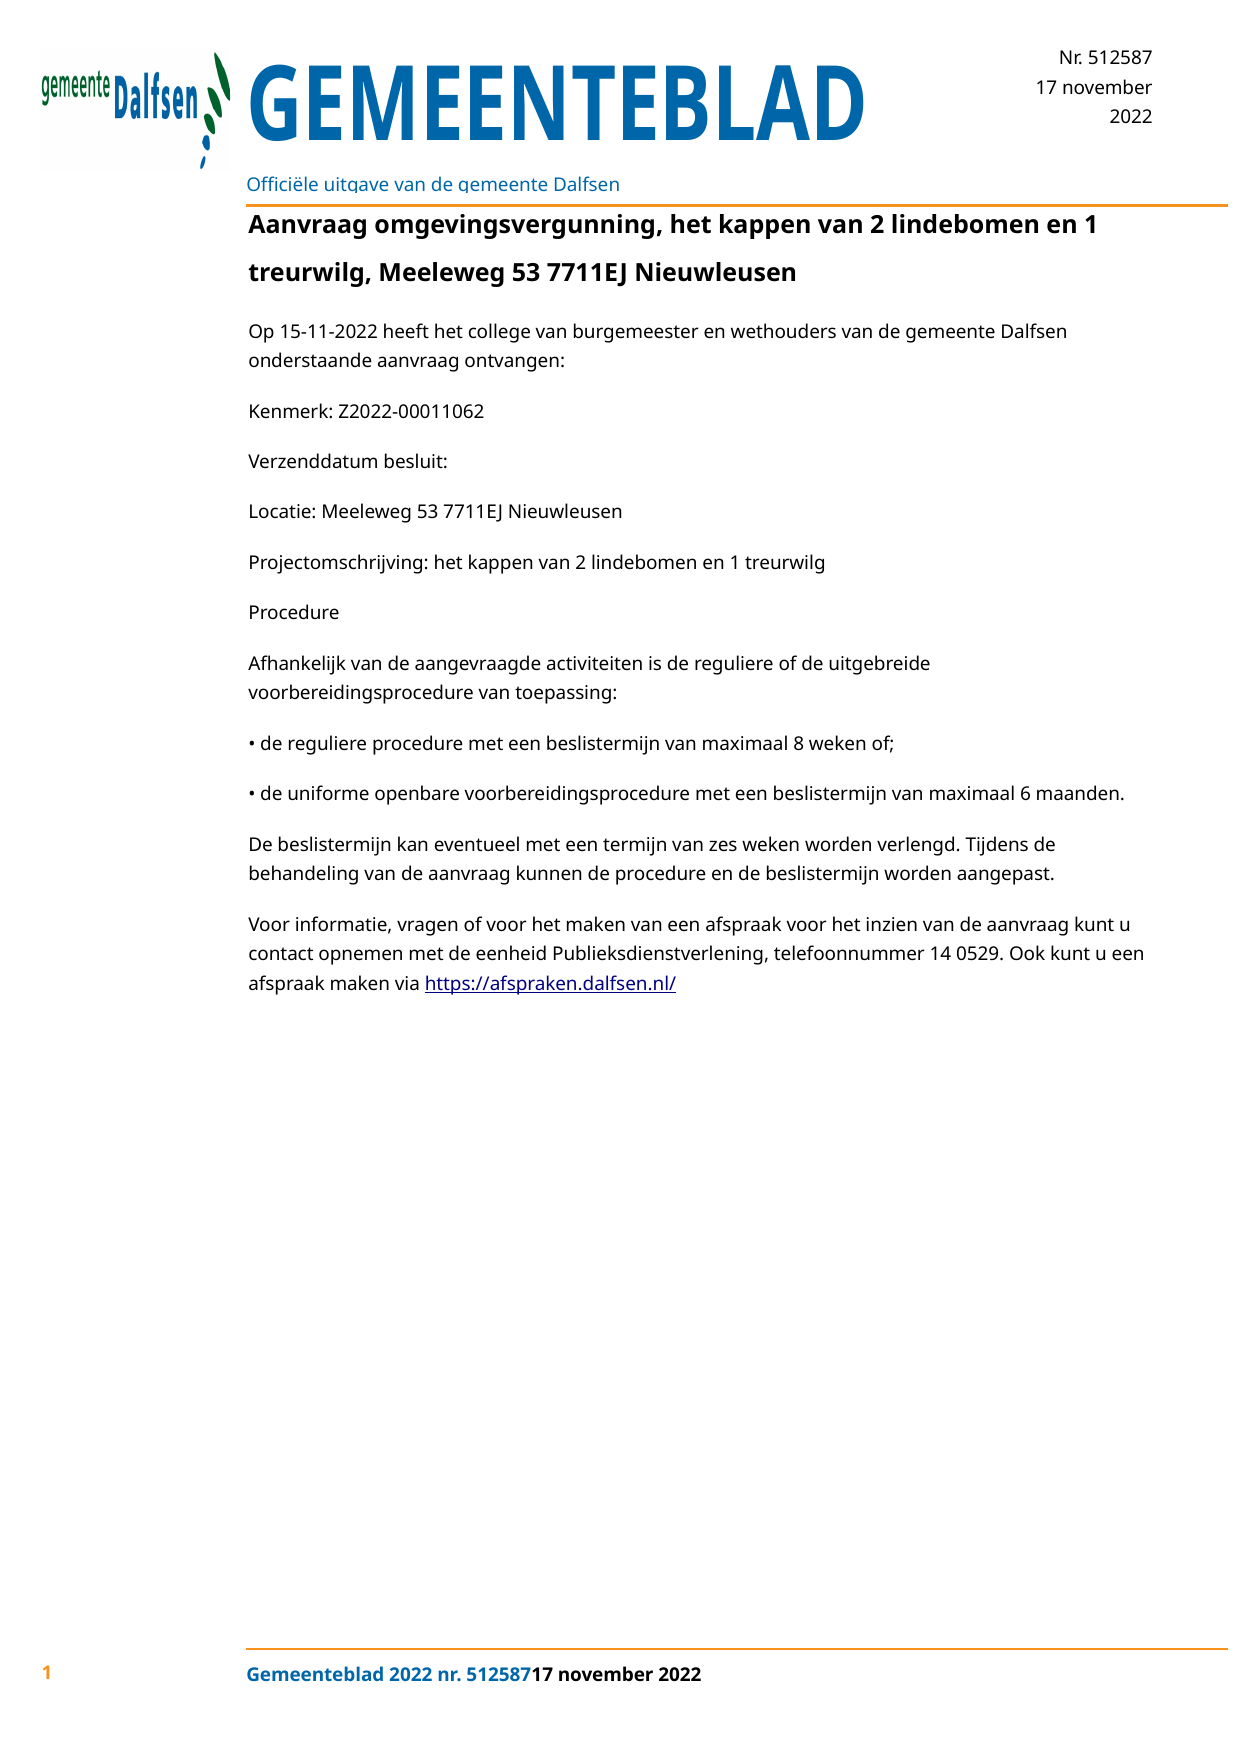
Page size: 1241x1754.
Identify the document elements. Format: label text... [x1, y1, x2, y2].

text • de uniforme openbare voorbereidingsprocedure met een beslistermijn van maximaal 6 maanden. [248, 780, 1152, 806]
text De beslistermijn kan eventueel met een termijn van zes weken worden verlengd. Tijdens de behandeling van de aanvraag kunnen de procedure en de beslistermijn worden aangepast. [248, 831, 1152, 886]
text Afhankelijk van de aangevraagde activiteiten is de reguliere of de uitgebreide voorbereidingsprocedure van toepassing: [248, 650, 1152, 705]
text Procedure [248, 599, 1152, 625]
text Verzenddatum besluit: [248, 448, 1152, 474]
text • de reguliere procedure met een beslistermijn van maximaal 8 weken of; [248, 730, 1152, 756]
picture [41, 47, 231, 172]
text Projectomschrijving: het kappen van 2 lindebomen en 1 treurwilg [248, 549, 1152, 575]
text Op 15-11-2022 heeft het college van burgemeester en wethouders van de gemeente Dalfsen onderstaande aanvraag ontvangen: [248, 318, 1152, 373]
text Aanvraag omgevingsvergunning, het kappen van 2 lindebomen en 1 treurwilg, Meeleweg 53 7711EJ Nieuwleusen [248, 207, 1152, 288]
text Voor informatie, vragen of voor het maken van een afspraak voor het inzien van de aanvraag kunt u contact opnemen met de eenheid Publieksdienstverlening, telefoonnummer 14 0529. Ook kunt u een afspraak maken via https://afspraken.dalfsen.nl/ [248, 911, 1152, 996]
text Kenmerk: Z2022-00011062 [248, 398, 1152, 424]
text Locatie: Meeleweg 53 7711EJ Nieuwleusen [248, 499, 1152, 524]
